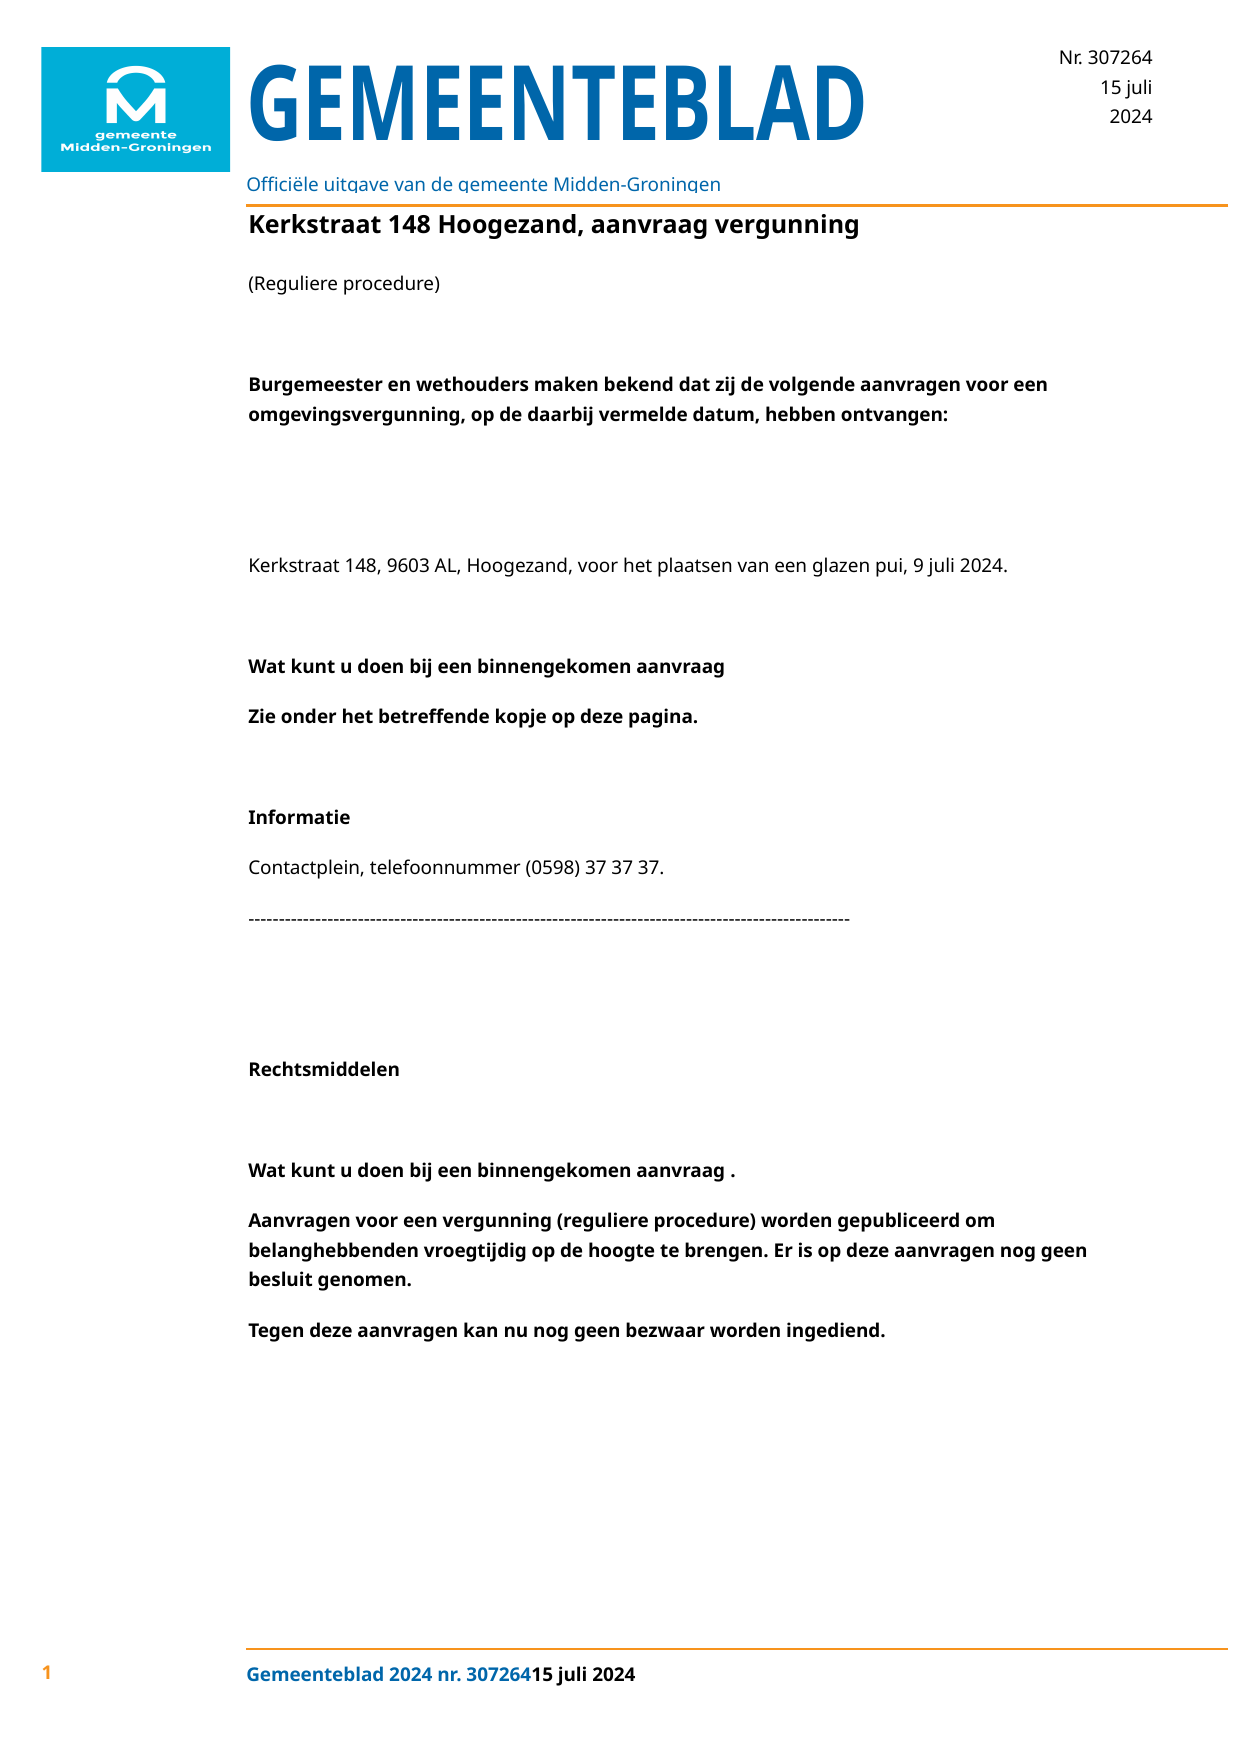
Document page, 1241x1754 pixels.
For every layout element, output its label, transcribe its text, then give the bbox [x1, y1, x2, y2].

text Kerkstraat 148, 9603 AL, Hoogezand, voor het plaatsen van een glazen pui, 9 juli 2024. [248, 552, 1152, 578]
text Informatie [248, 804, 1152, 830]
text Tegen deze aanvragen kan nu nog geen bezwaar worden ingediend. [248, 1317, 1152, 1343]
text Contactplein, telefoonnummer (0598) 37 37 37. [248, 854, 1152, 880]
text Rechtsmiddelen [248, 1056, 1152, 1082]
picture [107, 89, 165, 122]
text Wat kunt u doen bij een binnengekomen aanvraag [248, 653, 1152, 678]
text Wat kunt u doen bij een binnengekomen aanvraag . [248, 1157, 1152, 1183]
text Aanvragen voor een vergunning (reguliere procedure) worden gepubliceerd om belanghebbenden vroegtijdig op de hoogte te brengen. Er is op deze aanvragen nog geen besluit genomen. [248, 1207, 1152, 1292]
text Kerkstraat 148 Hoogezand, aanvraag vergunning [248, 207, 1152, 241]
text Zie onder het betreffende kopje op deze pagina. [248, 703, 1152, 729]
text (Reguliere procedure) [248, 270, 1152, 296]
text Burgemeester en wethouders maken bekend dat zij de volgende aanvragen voor een omgevingsvergunning, op de daarbij vermelde datum, hebben ontvangen: [248, 371, 1152, 426]
picture [184, 146, 190, 153]
text --------------------------------------------------------------------------------------------------- [248, 905, 1152, 931]
picture [108, 66, 164, 82]
